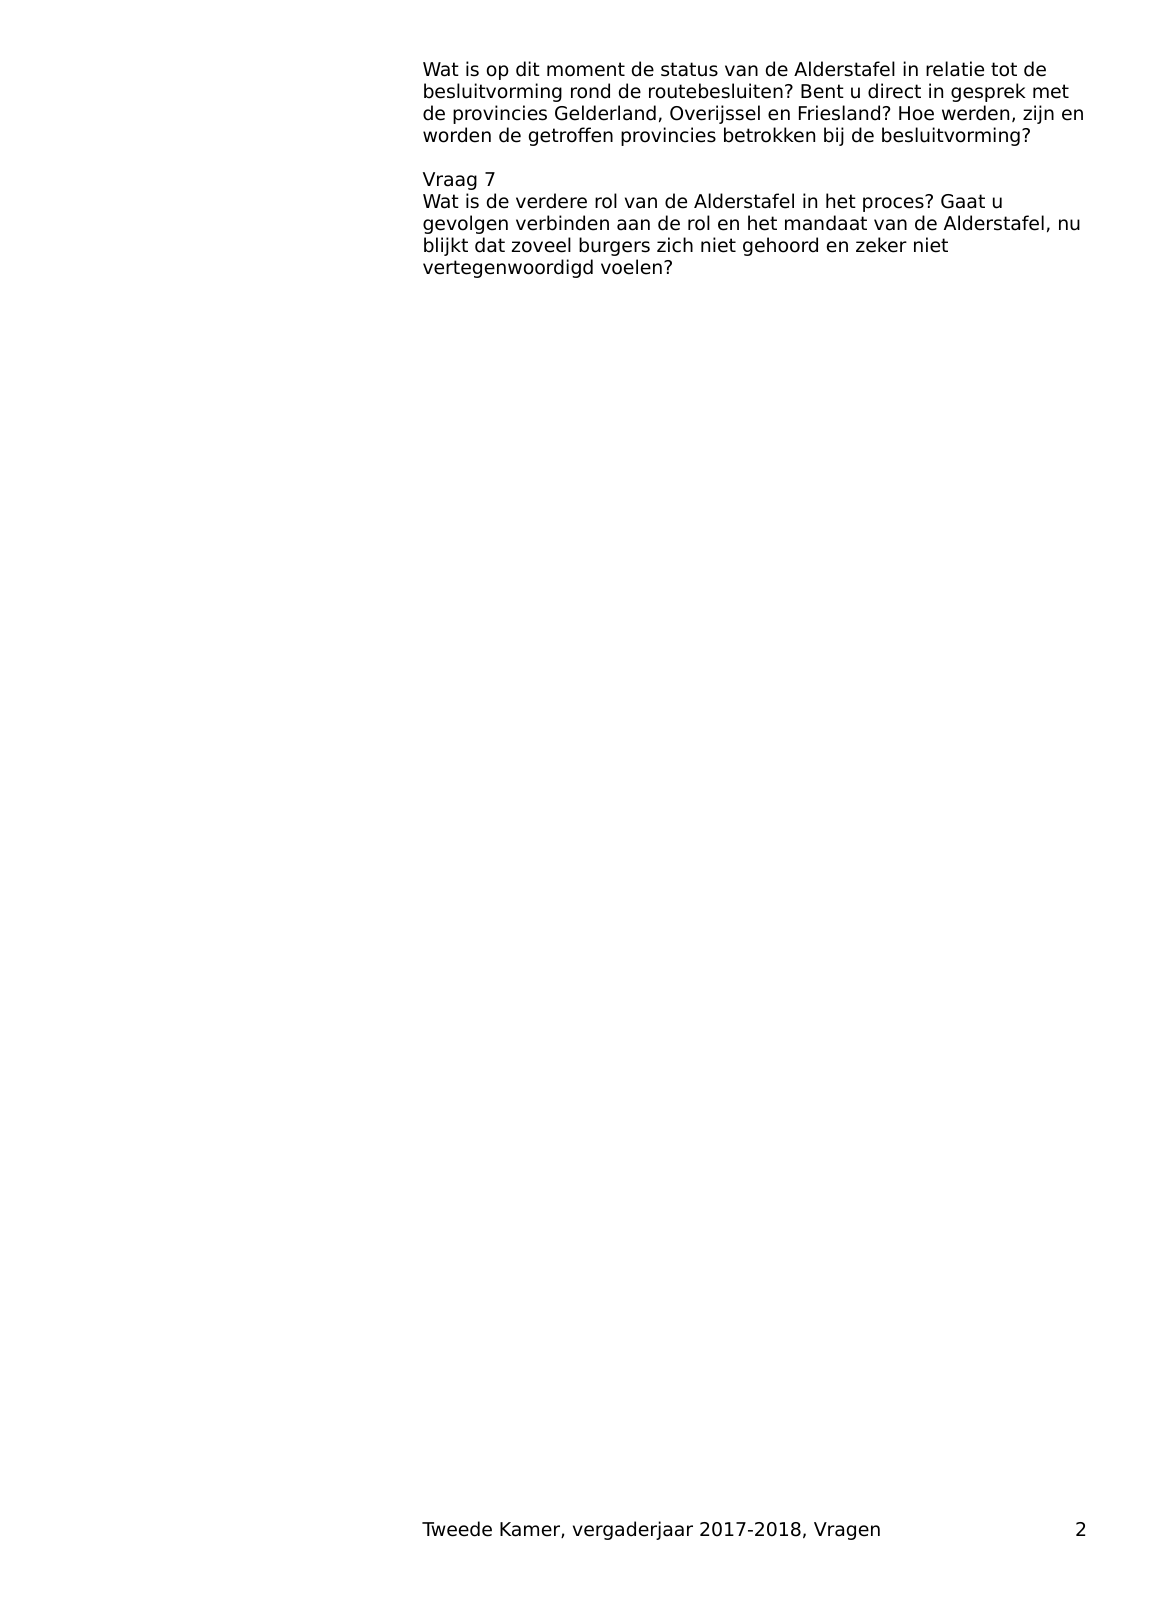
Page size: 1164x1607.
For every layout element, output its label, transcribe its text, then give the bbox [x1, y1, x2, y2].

text Vraag 7 [422, 169, 1087, 191]
text Wat is de verdere rol van de Alderstafel in het proces? Gaat u gevolgen verbinden aan de rol en het mandaat van de Alderstafel, nu blijkt dat zoveel burgers zich niet gehoord en zeker niet vertegenwoordigd voelen? [422, 191, 1087, 279]
text Wat is op dit moment de status van de Alderstafel in relatie tot de besluitvorming rond de routebesluiten? Bent u direct in gesprek met de provincies Gelderland, Overijssel en Friesland? Hoe werden, zijn en worden de getroffen provincies betrokken bij de besluitvorming? [422, 59, 1087, 147]
